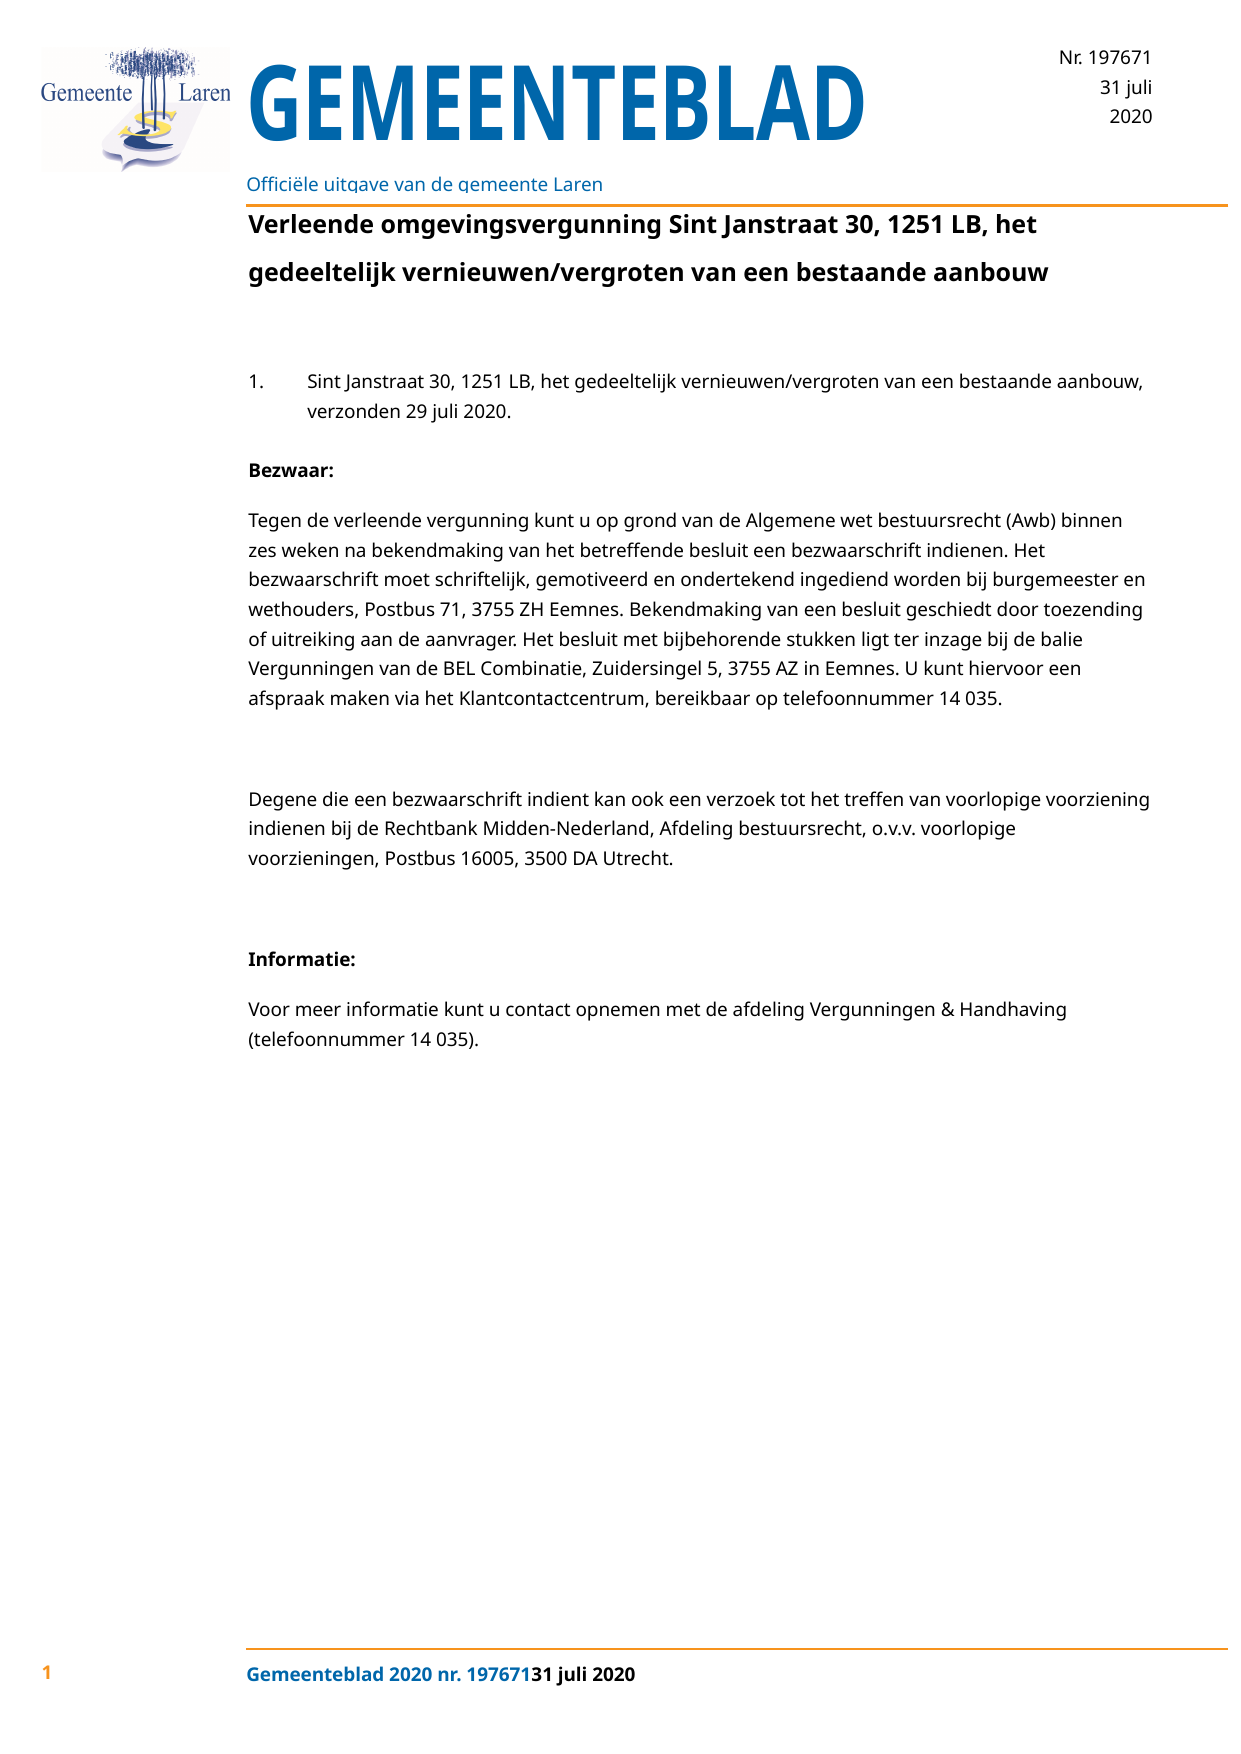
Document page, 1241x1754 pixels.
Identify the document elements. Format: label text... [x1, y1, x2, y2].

picture [41, 47, 231, 172]
text Voor meer informatie kunt u contact opnemen met de afdeling Vergunningen & Handhaving (telefoonnummer 14 035). [248, 996, 1152, 1052]
text Verleende omgevingsvergunning Sint Janstraat 30, 1251 LB, het gedeeltelijk vernieuwen/vergroten van een bestaande aanbouw [248, 207, 1152, 288]
text Bezwaar: [248, 457, 1152, 483]
text Informatie: [248, 946, 1152, 972]
text Degene die een bezwaarschrift indient kan ook een verzoek tot het treffen van voorlopige voorziening indienen bij de Rechtbank Midden-Nederland, Afdeling bestuursrecht, o.v.v. voorlopige voorzieningen, Postbus 16005, 3500 DA Utrecht. [248, 786, 1152, 871]
list Sint Janstraat 30, 1251 LB, het gedeeltelijk vernieuwen/vergroten van een bestaande aanbouw, verzonden 29 juli 2020. [248, 368, 1152, 424]
text Tegen de verleende vergunning kunt u op grond van de Algemene wet bestuursrecht (Awb) binnen zes weken na bekendmaking van het betreffende besluit een bezwaarschrift indienen. Het bezwaarschrift moet schriftelijk, gemotiveerd en ondertekend ingediend worden bij burgemeester en wethouders, Postbus 71, 3755 ZH Eemnes. Bekendmaking van een besluit geschiedt door toezending of uitreiking aan de aanvrager. Het besluit met bijbehorende stukken ligt ter inzage bij de balie Vergunningen van de BEL Combinatie, Zuidersingel 5, 3755 AZ in Eemnes. U kunt hiervoor een afspraak maken via het Klantcontactcentrum, bereikbaar op telefoonnummer 14 035. [248, 507, 1152, 711]
